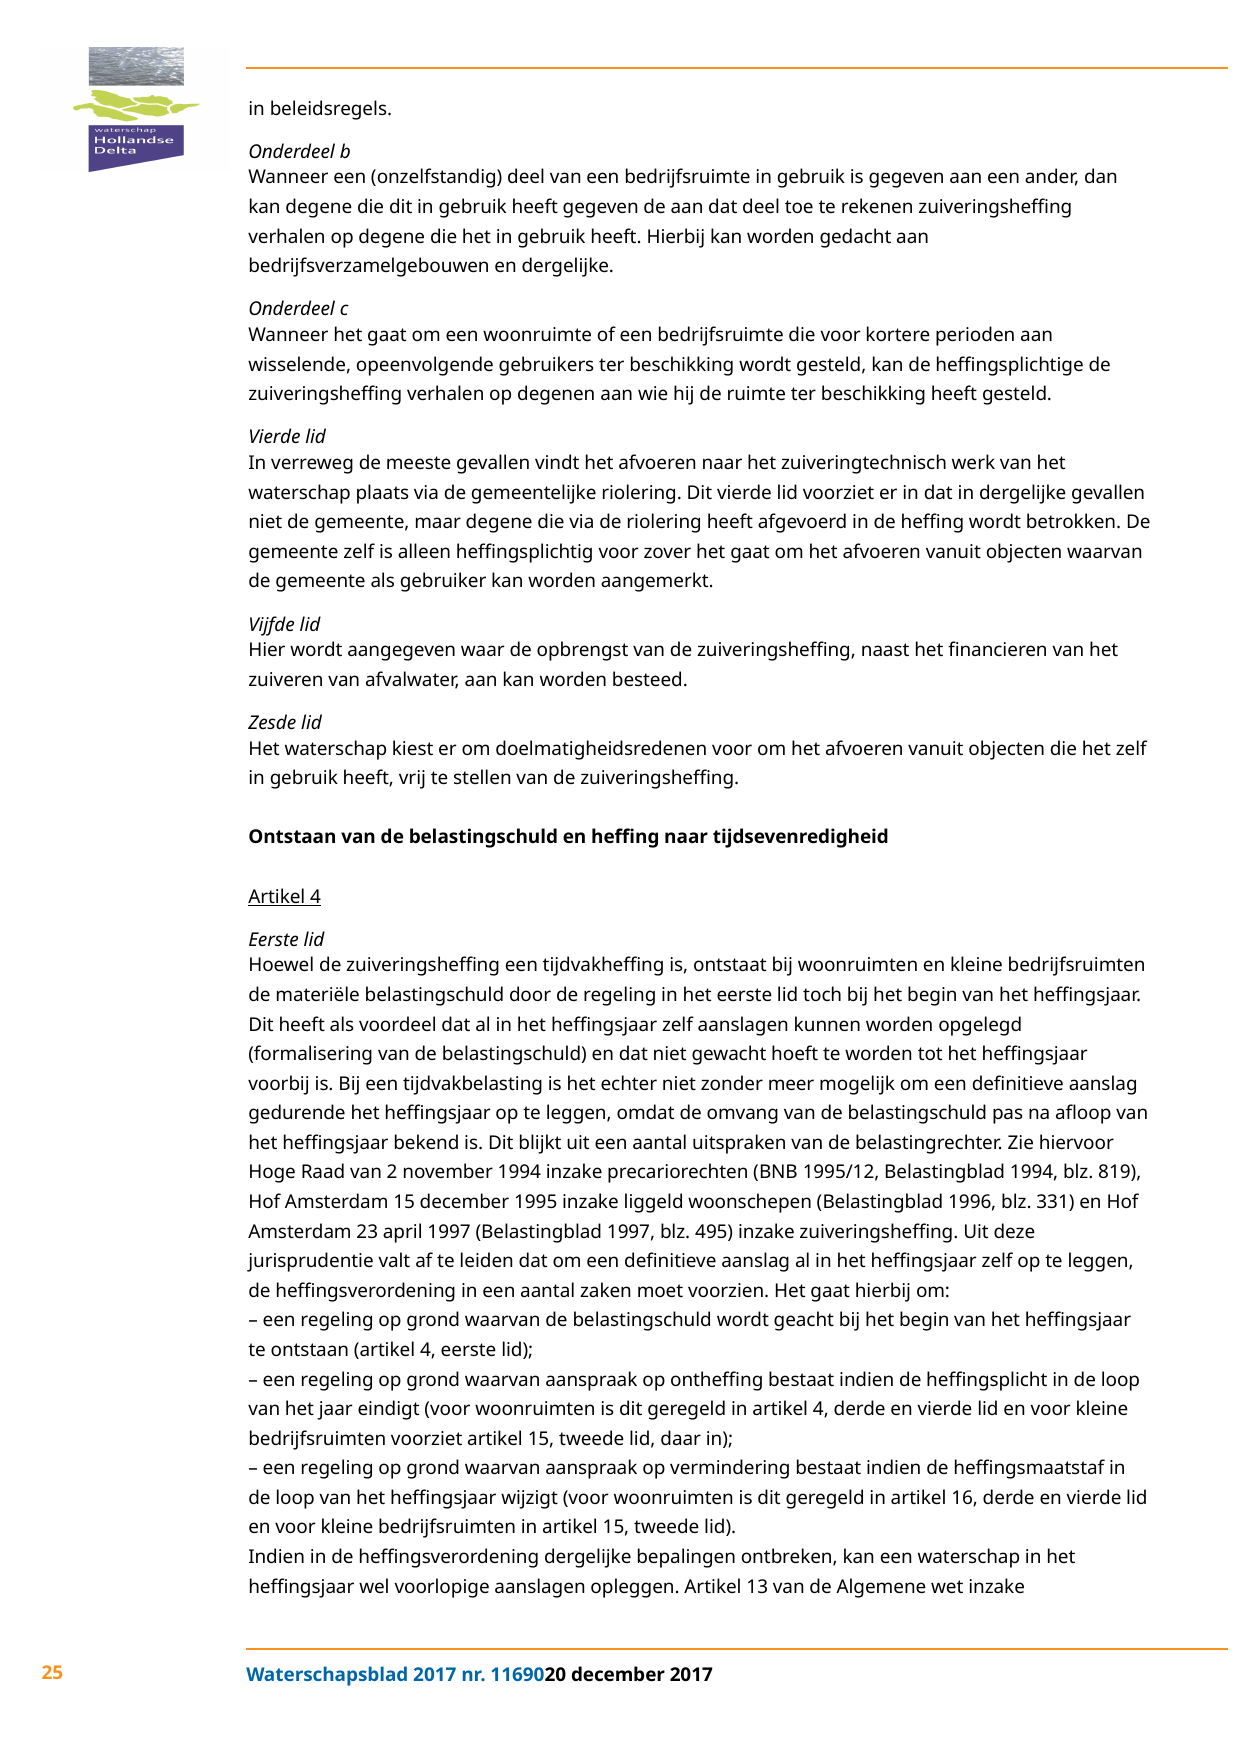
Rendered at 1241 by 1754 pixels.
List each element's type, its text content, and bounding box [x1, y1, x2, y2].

text Artikel 4 [248, 883, 1152, 908]
picture [41, 47, 231, 172]
text Onderdeel c [248, 296, 1152, 321]
text Zesde lid [248, 709, 1152, 735]
text Vierde lid [248, 423, 1152, 449]
text Hoewel de zuiveringsheffing een tijdvakheffing is, ontstaat bij woonruimten en kleine bedrijfsruimten de materiële belastingschuld door de regeling in het eerste lid toch bij het begin van het heffingsjaar. Dit heeft als voordeel dat al in het heffingsjaar zelf aanslagen kunnen worden opgelegd (formalisering van de belastingschuld) en dat niet gewacht hoeft te worden tot het heffingsjaar voorbij is. Bij een tijdvakbelasting is het echter niet zonder meer mogelijk om een definitieve aanslag gedurende het heffingsjaar op te leggen, omdat de omvang van de belastingschuld pas na afloop van het heffingsjaar bekend is. Dit blijkt uit een aantal uitspraken van de belastingrechter. Zie hiervoor Hoge Raad van 2 november 1994 inzake precariorechten (BNB 1995/12, Belastingblad 1994, blz. 819), Hof Amsterdam 15 december 1995 inzake liggeld woonschepen (Belastingblad 1996, blz. 331) en Hof Amsterdam 23 april 1997 (Belastingblad 1997, blz. 495) inzake zuiveringsheffing. Uit deze jurisprudentie valt af te leiden dat om een definitieve aanslag al in het heffingsjaar zelf op te leggen, de heffingsverordening in een aantal zaken moet voorzien. Het gaat hierbij om: [248, 952, 1152, 1303]
text Ontstaan van de belastingschuld en heffing naar tijdsevenredigheid [248, 824, 1152, 849]
text in beleidsregels. [248, 95, 1152, 121]
text Vijfde lid [248, 611, 1152, 636]
text Wanneer een (onzelfstandig) deel van een bedrijfsruimte in gebruik is gegeven aan een ander, dan kan degene die dit in gebruik heeft gegeven de aan dat deel toe te rekenen zuiveringsheffing verhalen op degene die het in gebruik heeft. Hierbij kan worden gedacht aan bedrijfsverzamelgebouwen en dergelijke. [248, 164, 1152, 278]
text Onderdeel b [248, 138, 1152, 164]
text – een regeling op grond waarvan aanspraak op vermindering bestaat indien de heffingsmaatstaf in de loop van het heffingsjaar wijzigt (voor woonruimten is dit geregeld in artikel 16, derde en vierde lid en voor kleine bedrijfsruimten in artikel 15, tweede lid). [248, 1454, 1152, 1539]
text Indien in de heffingsverordening dergelijke bepalingen ontbreken, kan een waterschap in het heffingsjaar wel voorlopige aanslagen opleggen. Artikel 13 van de Algemene wet inzake [248, 1543, 1152, 1599]
text Eerste lid [248, 926, 1152, 952]
text Wanneer het gaat om een woonruimte of een bedrijfsruimte die voor kortere perioden aan wisselende, opeenvolgende gebruikers ter beschikking wordt gesteld, kan de heffingsplichtige de zuiveringsheffing verhalen op degenen aan wie hij de ruimte ter beschikking heeft gesteld. [248, 321, 1152, 406]
text – een regeling op grond waarvan aanspraak op ontheffing bestaat indien de heffingsplicht in de loop van het jaar eindigt (voor woonruimten is dit geregeld in artikel 4, derde en vierde lid en voor kleine bedrijfsruimten voorziet artikel 15, tweede lid, daar in); [248, 1366, 1152, 1451]
text – een regeling op grond waarvan de belastingschuld wordt geacht bij het begin van het heffingsjaar te ontstaan (artikel 4, eerste lid); [248, 1307, 1152, 1362]
text Hier wordt aangegeven waar de opbrengst van de zuiveringsheffing, naast het financieren van het zuiveren van afvalwater, aan kan worden besteed. [248, 636, 1152, 692]
text In verreweg de meeste gevallen vindt het afvoeren naar het zuiveringtechnisch werk van het waterschap plaats via de gemeentelijke riolering. Dit vierde lid voorziet er in dat in dergelijke gevallen niet de gemeente, maar degene die via de riolering heeft afgevoerd in de heffing wordt betrokken. De gemeente zelf is alleen heffingsplichtig voor zover het gaat om het afvoeren vanuit objecten waarvan de gemeente als gebruiker kan worden aangemerkt. [248, 449, 1152, 593]
text Het waterschap kiest er om doelmatigheidsredenen voor om het afvoeren vanuit objecten die het zelf in gebruik heeft, vrij te stellen van de zuiveringsheffing. [248, 735, 1152, 790]
